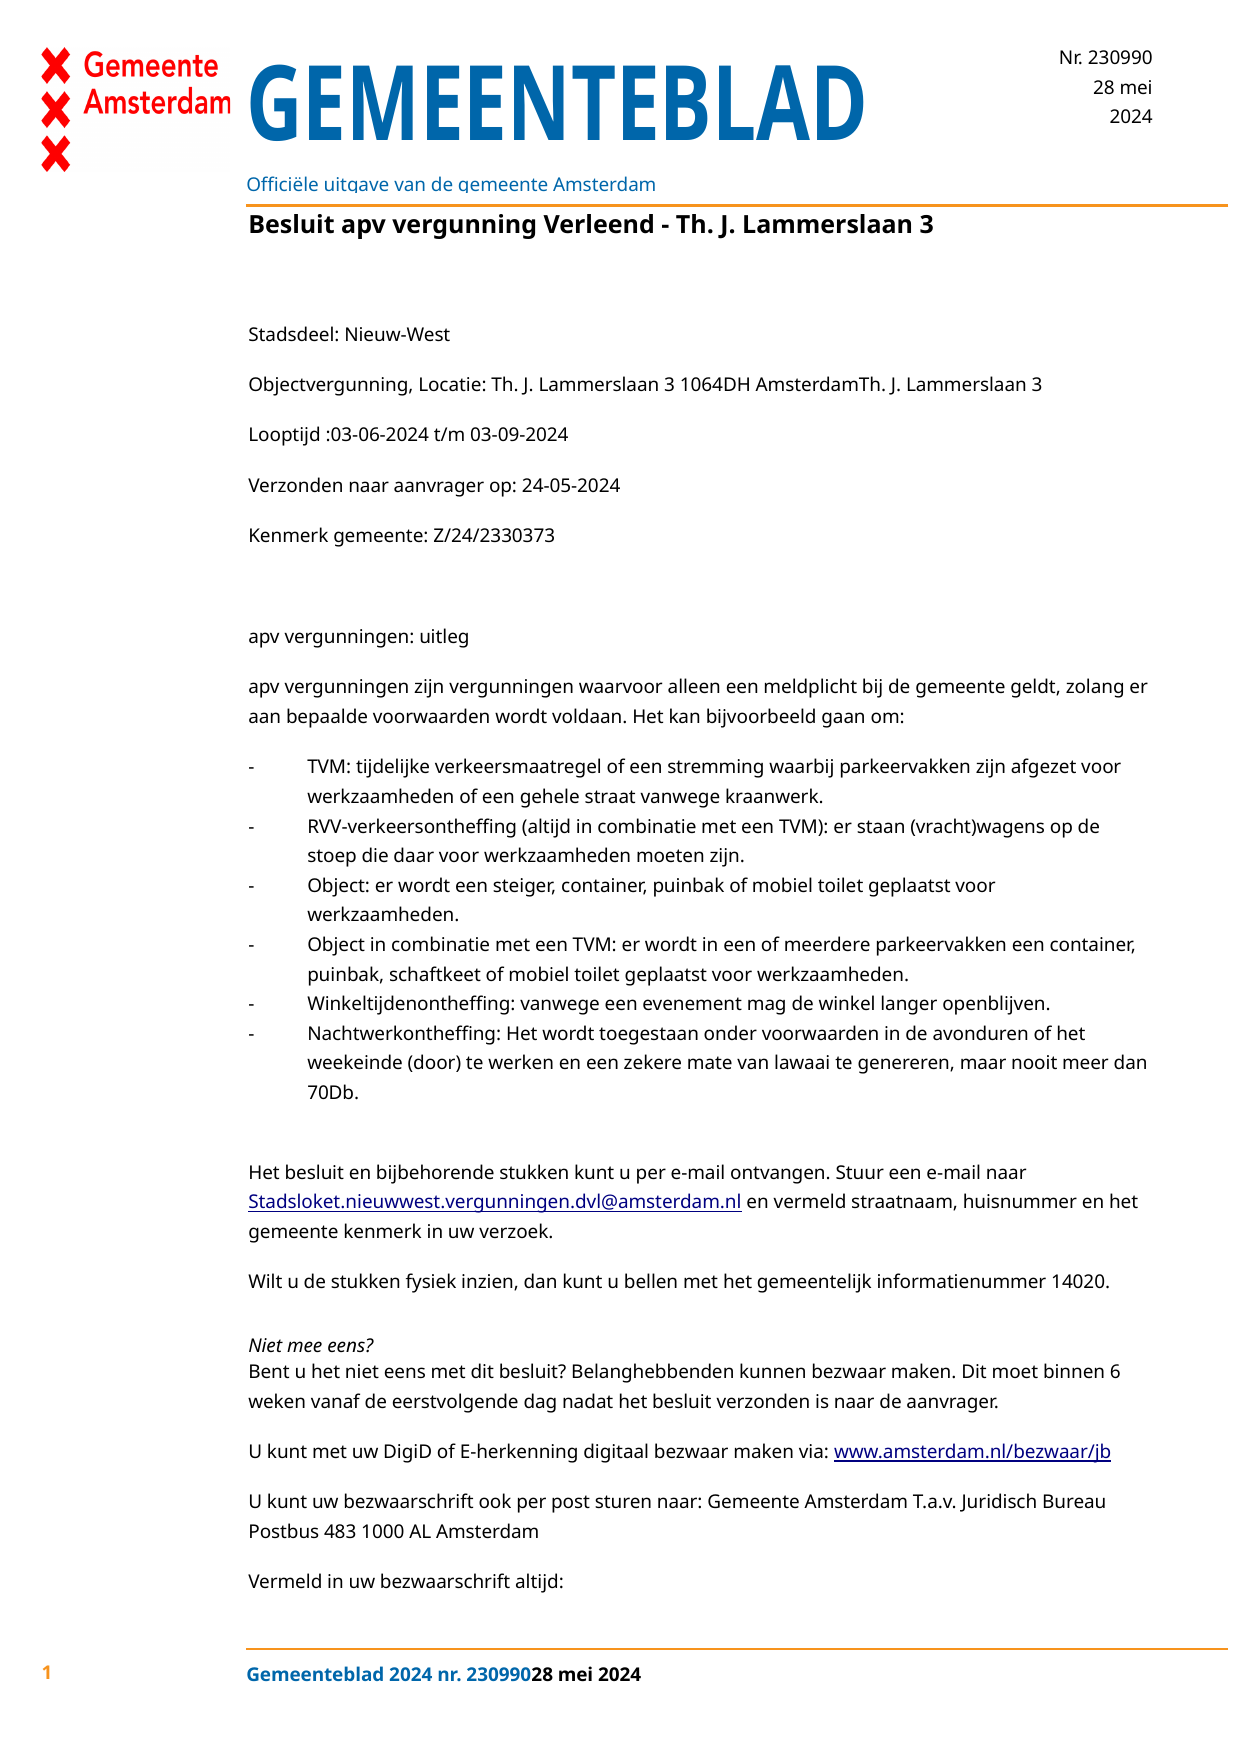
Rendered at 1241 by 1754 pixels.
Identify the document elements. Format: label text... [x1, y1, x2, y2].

list Object in combinatie met een TVM: er wordt in een of meerdere parkeervakken een container, puinbak, schaftkeet of mobiel toilet geplaatst voor werkzaamheden. [248, 931, 1152, 986]
text Kenmerk gemeente: Z/24/2330373 [248, 522, 1152, 548]
list RVV-verkeersontheffing (altijd in combinatie met een TVM): er staan (vracht)wagens op de stoep die daar voor werkzaamheden moeten zijn. [248, 813, 1152, 868]
list TVM: tijdelijke verkeersmaatregel of een stremming waarbij parkeervakken zijn afgezet voor werkzaamheden of een gehele straat vanwege kraanwerk. [248, 754, 1152, 809]
text U kunt met uw DigiD of E-herkenning digitaal bezwaar maken via: www.amsterdam.nl/bezwaar/jb [248, 1438, 1152, 1464]
text Stadsdeel: Nieuw-West [248, 321, 1152, 346]
text Vermeld in uw bezwaarschrift altijd: [248, 1569, 1152, 1594]
text Niet mee eens? [248, 1333, 1152, 1358]
text Wilt u de stukken fysiek inzien, dan kunt u bellen met het gemeentelijk informatienummer 14020. [248, 1269, 1152, 1294]
text Looptijd :03-06-2024 t/m 03-09-2024 [248, 422, 1152, 447]
text Verzonden naar aanvrager op: 24-05-2024 [248, 472, 1152, 498]
list Object: er wordt een steiger, container, puinbak of mobiel toilet geplaatst voor werkzaamheden. [248, 872, 1152, 927]
list Winkeltijdenontheffing: vanwege een evenement mag de winkel langer openblijven. [248, 990, 1152, 1016]
text Bent u het niet eens met dit besluit? Belanghebbenden kunnen bezwaar maken. Dit moet binnen 6 weken vanaf de eerstvolgende dag nadat het besluit verzonden is naar de aanvrager. [248, 1358, 1152, 1414]
text Objectvergunning, Locatie: Th. J. Lammerslaan 3 1064DH AmsterdamTh. J. Lammerslaan 3 [248, 371, 1152, 397]
list Nachtwerkontheffing: Het wordt toegestaan onder voorwaarden in de avonduren of het weekeinde (door) te werken en een zekere mate van lawaai te genereren, maar nooit meer dan 70Db. [248, 1020, 1152, 1105]
text Besluit apv vergunning Verleend - Th. J. Lammerslaan 3 [248, 207, 1152, 241]
text apv vergunningen: uitleg [248, 623, 1152, 649]
text Het besluit en bijbehorende stukken kunt u per e-mail ontvangen. Stuur een e-mail naar Stadsloket.nieuwwest.vergunningen.dvl@amsterdam.nl en vermeld straatnaam, huisnummer en het gemeente kenmerk in uw verzoek. [248, 1159, 1152, 1244]
picture [41, 47, 231, 172]
text apv vergunningen zijn vergunningen waarvoor alleen een meldplicht bij de gemeente geldt, zolang er aan bepaalde voorwaarden wordt voldaan. Het kan bijvoorbeeld gaan om: [248, 674, 1152, 729]
text U kunt uw bezwaarschrift ook per post sturen naar: Gemeente Amsterdam T.a.v. Juridisch Bureau Postbus 483 1000 AL Amsterdam [248, 1489, 1152, 1544]
